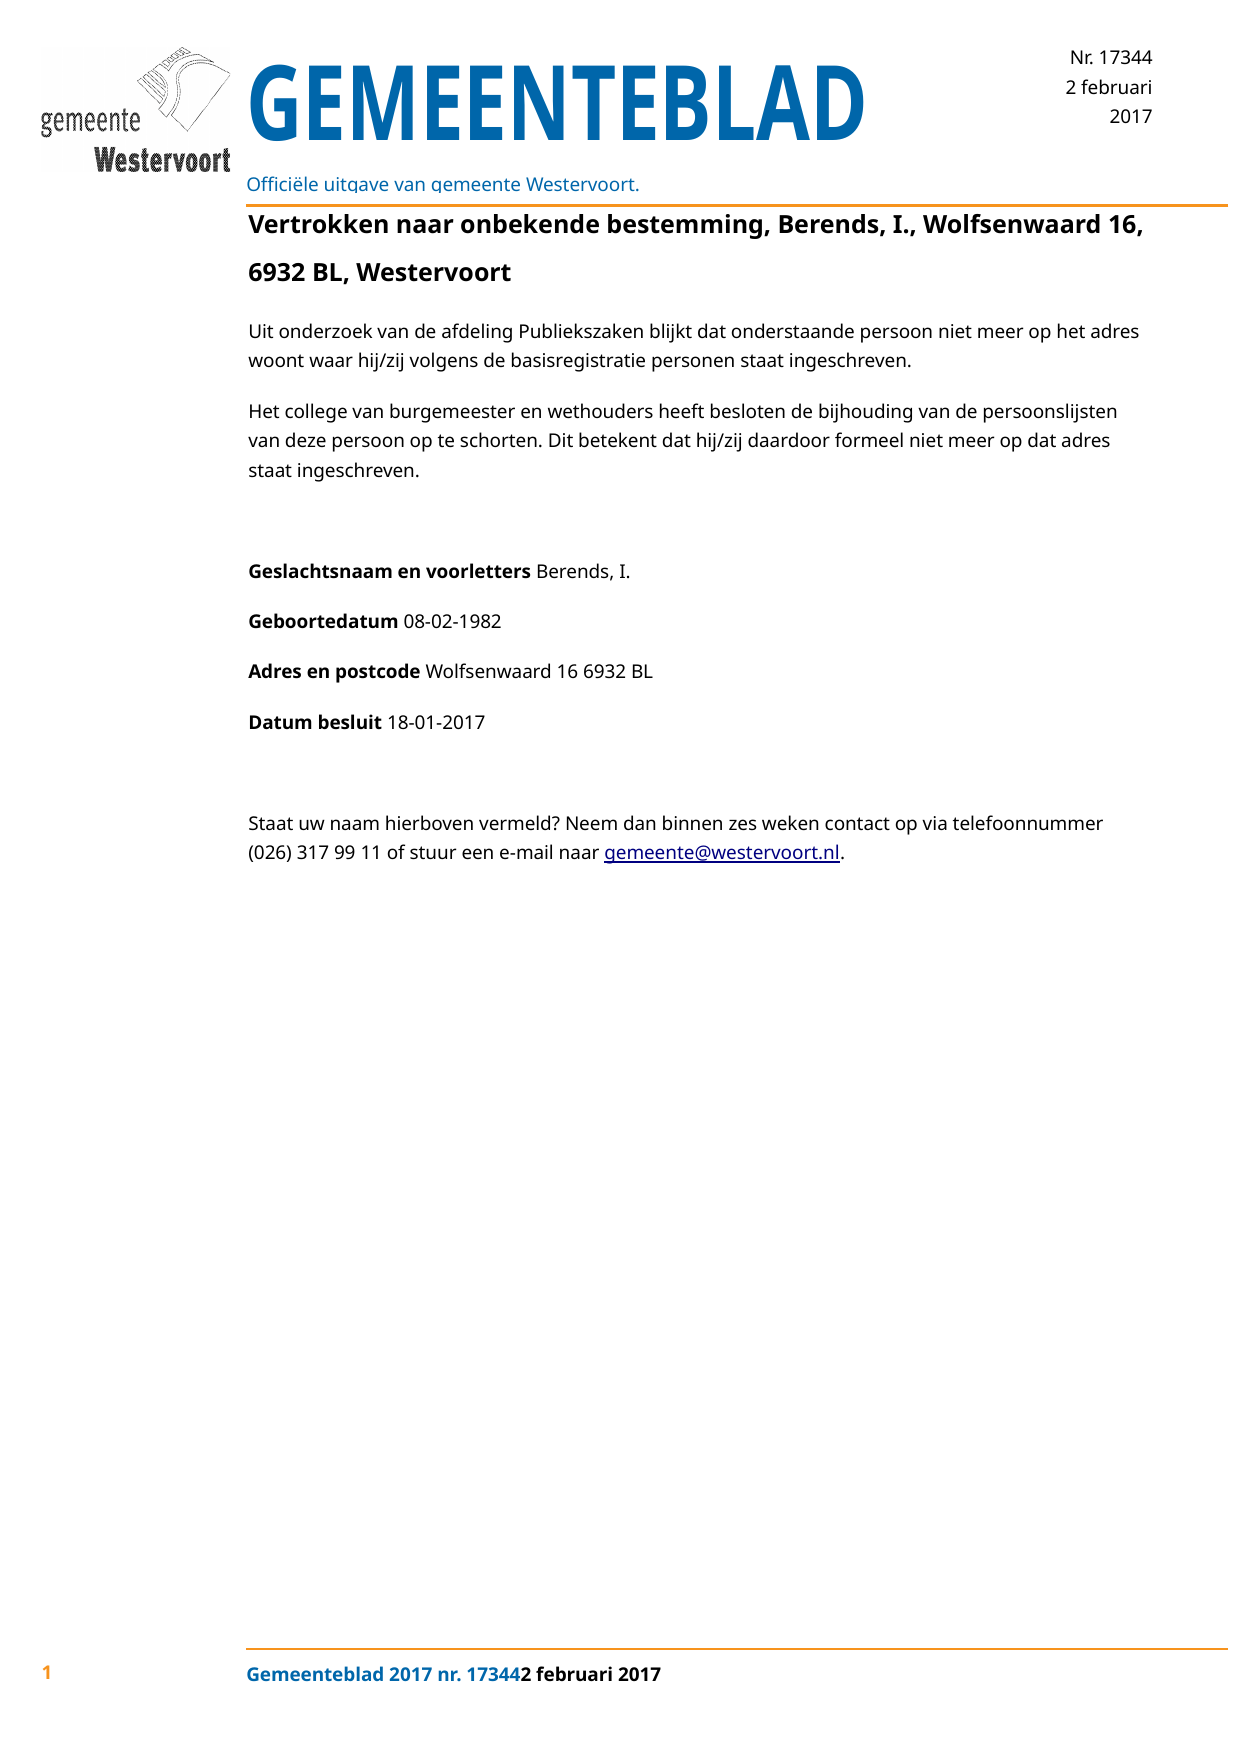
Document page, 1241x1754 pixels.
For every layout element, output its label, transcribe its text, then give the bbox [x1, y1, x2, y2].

text Adres en postcode Wolfsenwaard 16 6932 BL [248, 659, 1152, 684]
text Het college van burgemeester en wethouders heeft besloten de bijhouding van de persoonslijsten van deze persoon op te schorten. Dit betekent dat hij/zij daardoor formeel niet meer op dat adres staat ingeschreven. [248, 398, 1152, 483]
text Geboortedatum 08-02-1982 [248, 608, 1152, 634]
text Staat uw naam hierboven vermeld? Neem dan binnen zes weken contact op via telefoonnummer (026) 317 99 11 of stuur een e-mail naar gemeente@westervoort.nl. [248, 810, 1152, 865]
picture [41, 47, 231, 172]
text Uit onderzoek van de afdeling Publiekszaken blijkt dat onderstaande persoon niet meer op het adres woont waar hij/zij volgens de basisregistratie personen staat ingeschreven. [248, 318, 1152, 373]
text Datum besluit 18-01-2017 [248, 709, 1152, 735]
text Vertrokken naar onbekende bestemming, Berends, I., Wolfsenwaard 16, 6932 BL, Westervoort [248, 207, 1152, 288]
text Geslachtsnaam en voorletters Berends, I. [248, 558, 1152, 584]
